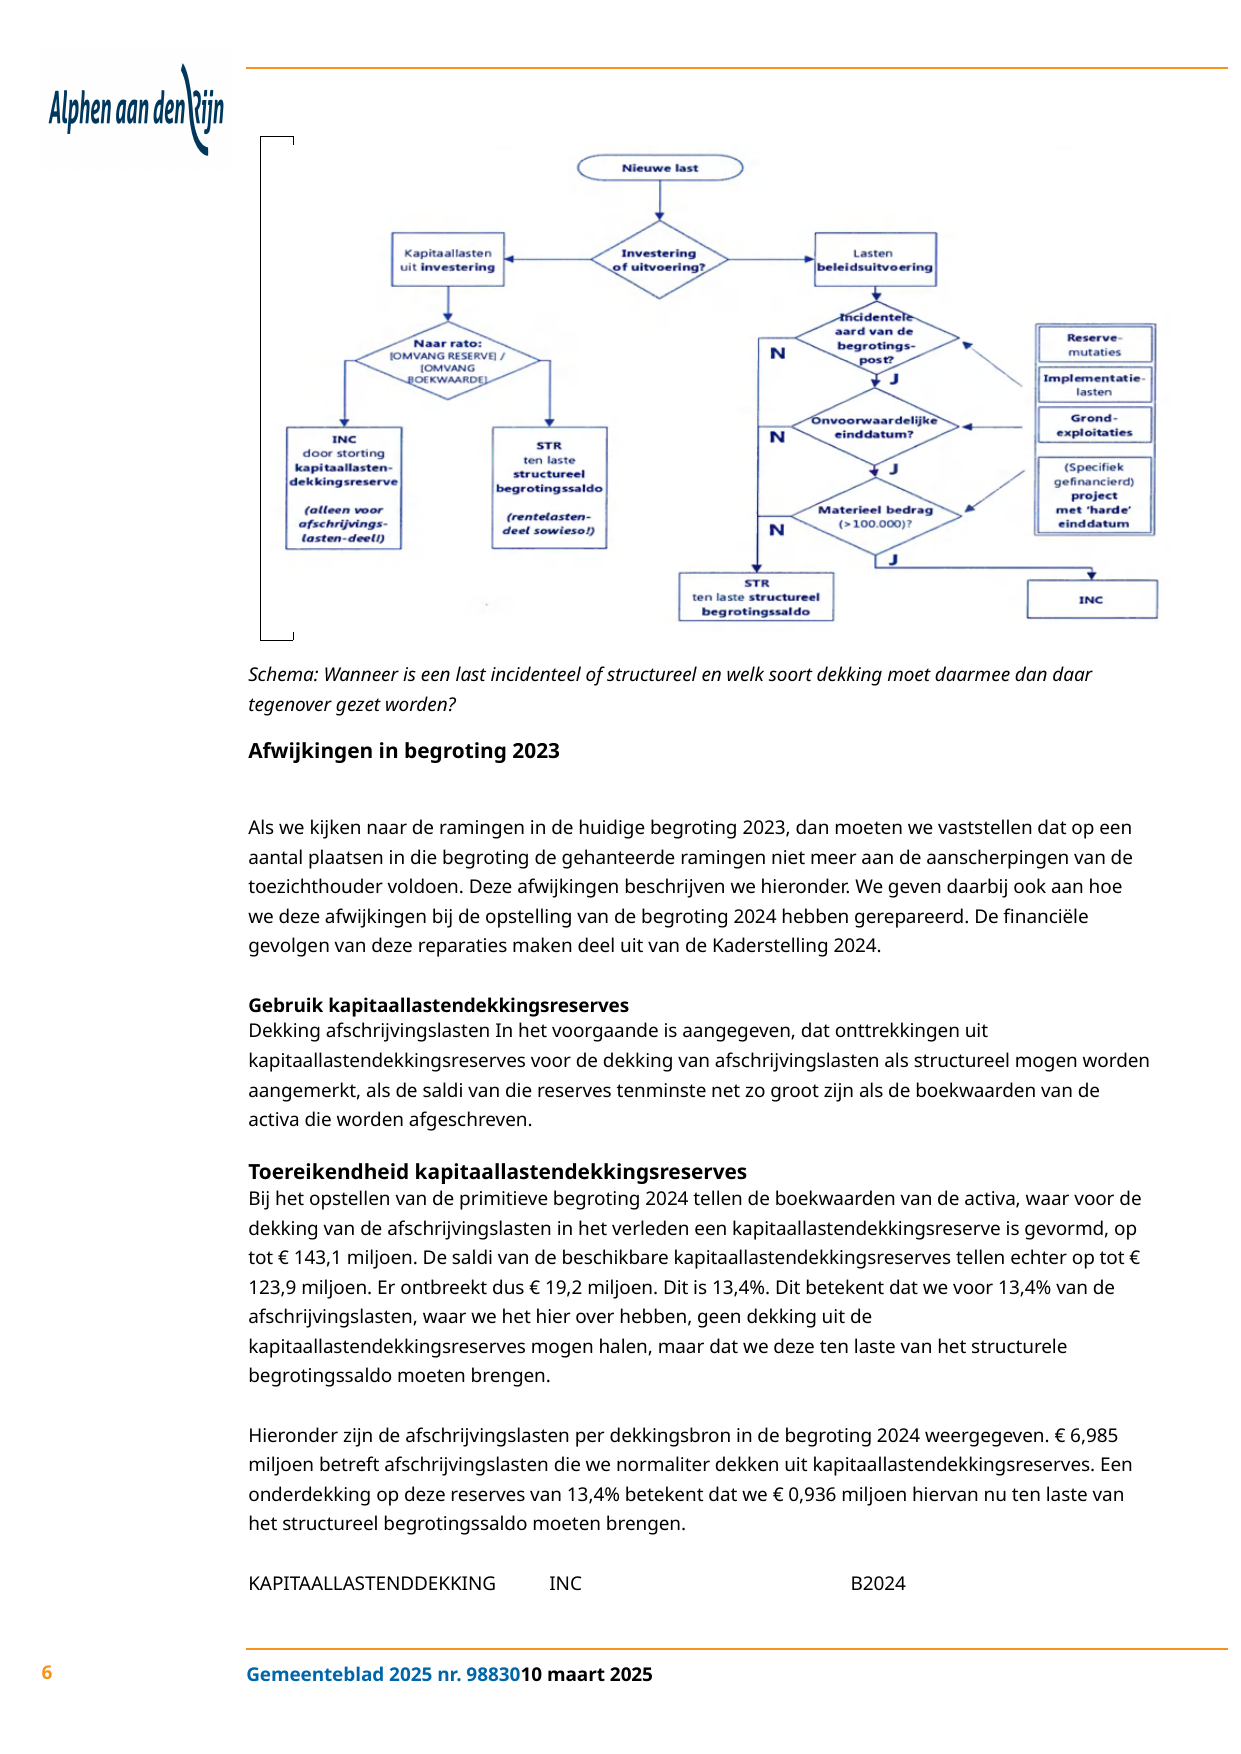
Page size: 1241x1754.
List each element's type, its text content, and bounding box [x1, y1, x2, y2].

text Gebruik kapitaallastendekkingsreserves [248, 992, 1152, 1018]
text Toereikendheid kapitaallastendekkingsreserves [248, 1157, 1152, 1185]
text Als we kijken naar de ramingen in de huidige begroting 2023, dan moeten we vaststellen dat op een aantal plaatsen in die begroting de gehanteerde ramingen niet meer aan de aanscherpingen van de toezichthouder voldoen. Deze afwijkingen beschrijven we hieronder. We geven daarbij ook aan hoe we deze afwijkingen bij de opstelling van de begroting 2024 hebben gerepareerd. De financiële gevolgen van deze reparaties maken deel uit van de Kaderstelling 2024. [248, 814, 1152, 958]
text Schema: Wanneer is een last incidenteel of structureel en welk soort dekking moet daarmee dan daar tegenover gezet worden? [248, 661, 1152, 717]
text Hieronder zijn de afschrijvingslasten per dekkingsbron in de begroting 2024 weergegeven. € 6,985 miljoen betreft afschrijvingslasten die we normaliter dekken uit kapitaallastendekkingsreserves. Een onderdekking op deze reserves van 13,4% betekent dat we € 0,936 miljoen hiervan nu ten laste van het structureel begrotingssaldo moeten brengen. [248, 1422, 1152, 1536]
picture [41, 47, 231, 172]
table_header KAPITAALLASTENDDEKKING [248, 1570, 549, 1596]
text Dekking afschrijvingslasten In het voorgaande is aangegeven, dat onttrekkingen uit kapitaallastendekkingsreserves voor de dekking van afschrijvingslasten als structureel mogen worden aangemerkt, als de saldi van die reserves tenminste net zo groot zijn als de boekwaarden van de activa die worden afgeschreven. [248, 1018, 1152, 1132]
table_header B2024 [850, 1570, 1152, 1596]
text Bij het opstellen van de primitieve begroting 2024 tellen de boekwaarden van de activa, waar voor de dekking van de afschrijvingslasten in het verleden een kapitaallastendekkingsreserve is gevormd, op tot € 143,1 miljoen. De saldi van de beschikbare kapitaallastendekkingsreserves tellen echter op tot € 123,9 miljoen. Er ontbreekt dus € 19,2 miljoen. Dit is 13,4%. Dit betekent dat we voor 13,4% van de afschrijvingslasten, waar we het hier over hebben, geen dekking uit de kapitaallastendekkingsreserves mogen halen, maar dat we deze ten laste van het structurele begrotingssaldo moeten brengen. [248, 1185, 1152, 1388]
picture [268, 145, 1173, 632]
text Afwijkingen in begroting 2023 [248, 737, 1152, 765]
table_header INC [549, 1570, 850, 1596]
